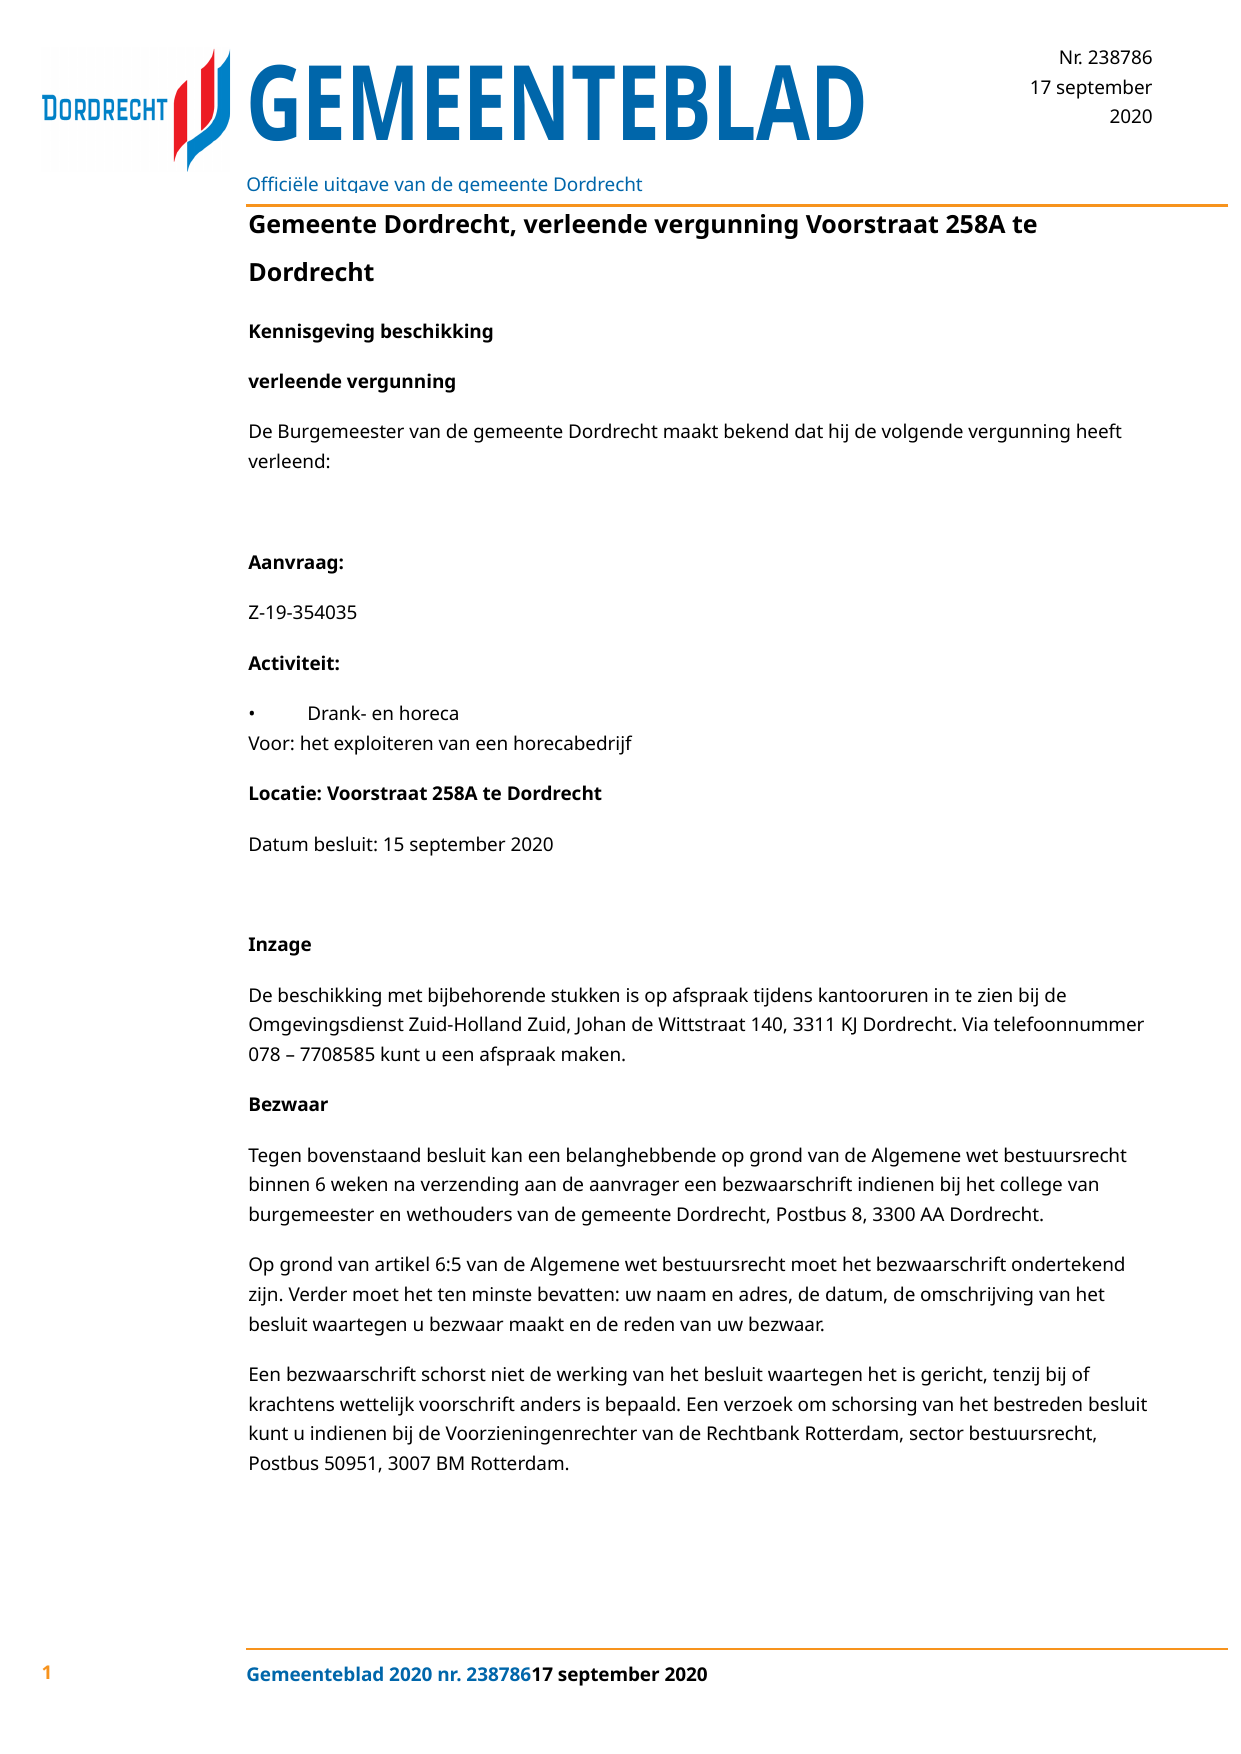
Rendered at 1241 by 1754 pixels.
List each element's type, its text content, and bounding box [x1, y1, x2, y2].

text Z-19-354035 [248, 599, 1152, 625]
text Locatie: Voorstraat 258A te Dordrecht [248, 780, 1152, 806]
picture [41, 47, 231, 172]
text De beschikking met bijbehorende stukken is op afspraak tijdens kantooruren in te zien bij de Omgevingsdienst Zuid-Holland Zuid, Johan de Wittstraat 140, 3311 KJ Dordrecht. Via telefoonnummer 078 – 7708585 kunt u een afspraak maken. [248, 982, 1152, 1067]
text Gemeente Dordrecht, verleende vergunning Voorstraat 258A te Dordrecht [248, 207, 1152, 288]
text Inzage [248, 932, 1152, 957]
text De Burgemeester van de gemeente Dordrecht maakt bekend dat hij de volgende vergunning heeft verleend: [248, 419, 1152, 474]
text Datum besluit: 15 september 2020 [248, 831, 1152, 857]
text Kennisgeving beschikking [248, 318, 1152, 344]
text Activiteit: [248, 650, 1152, 676]
text Aanvraag: [248, 549, 1152, 575]
list Drank- en horeca [248, 700, 1152, 726]
text Bezwaar [248, 1092, 1152, 1117]
text Tegen bovenstaand besluit kan een belanghebbende op grond van de Algemene wet bestuursrecht binnen 6 weken na verzending aan de aanvrager een bezwaarschrift indienen bij het college van burgemeester en wethouders van de gemeente Dordrecht, Postbus 8, 3300 AA Dordrecht. [248, 1142, 1152, 1227]
text Op grond van artikel 6:5 van de Algemene wet bestuursrecht moet het bezwaarschrift ondertekend zijn. Verder moet het ten minste bevatten: uw naam en adres, de datum, de omschrijving van het besluit waartegen u bezwaar maakt en de reden van uw bezwaar. [248, 1252, 1152, 1337]
text Een bezwaarschrift schorst niet de werking van het besluit waartegen het is gericht, tenzij bij of krachtens wettelijk voorschrift anders is bepaald. Een verzoek om schorsing van het bestreden besluit kunt u indienen bij de Voorzieningenrechter van de Rechtbank Rotterdam, sector bestuursrecht, Postbus 50951, 3007 BM Rotterdam. [248, 1361, 1152, 1476]
text Voor: het exploiteren van een horecabedrijf [248, 730, 1152, 756]
text verleende vergunning [248, 368, 1152, 394]
